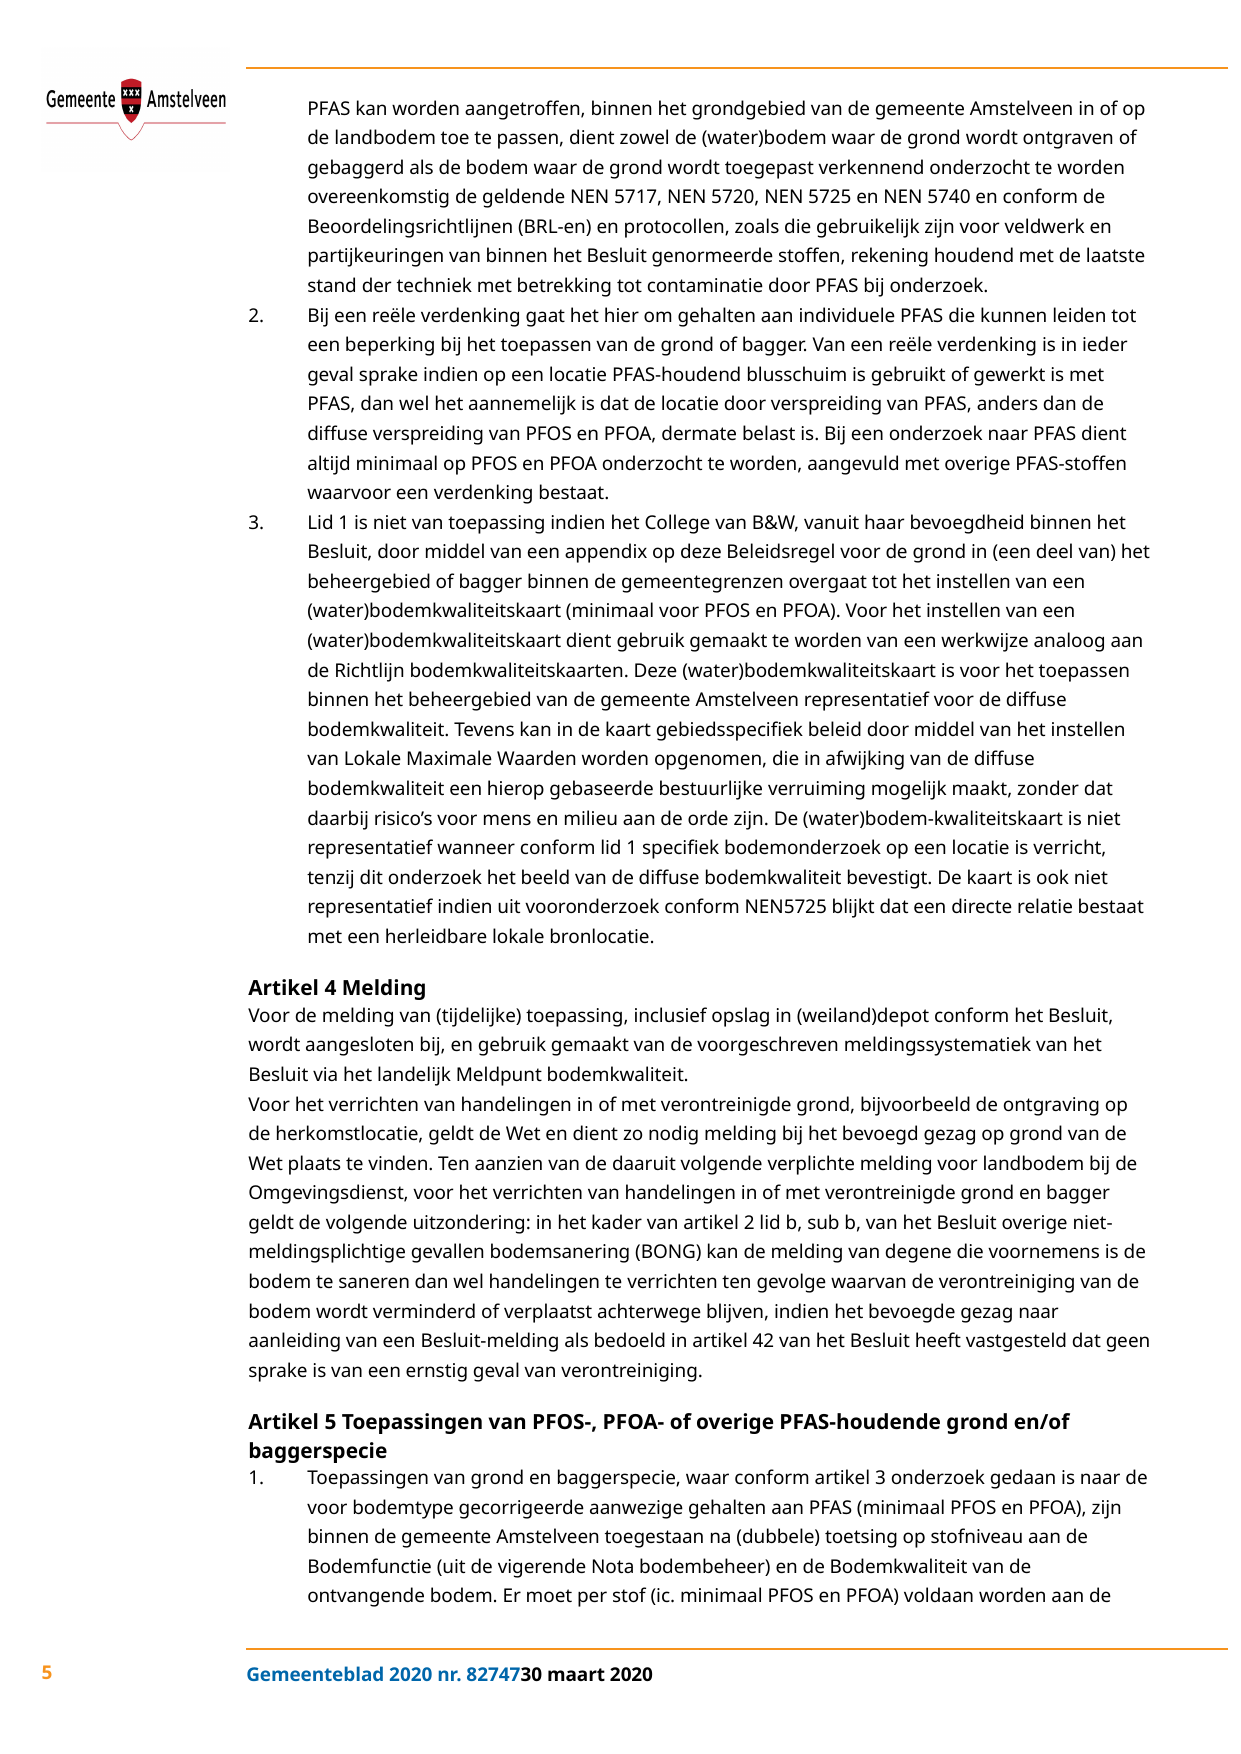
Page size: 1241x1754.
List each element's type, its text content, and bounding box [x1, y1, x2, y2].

text Artikel 4 Melding [248, 973, 1152, 1002]
text Voor het verrichten van handelingen in of met verontreinigde grond, bijvoorbeeld de ontgraving op de herkomstlocatie, geldt de Wet en dient zo nodig melding bij het bevoegd gezag op grond van de Wet plaats te vinden. Ten aanzien van de daaruit volgende verplichte melding voor landbodem bij de Omgevingsdienst, voor het verrichten van handelingen in of met verontreinigde grond en bagger geldt de volgende uitzondering: in het kader van artikel 2 lid b, sub b, van het Besluit overige niet-meldingsplichtige gevallen bodemsanering (BONG) kan de melding van degene die voornemens is de bodem te saneren dan wel handelingen te verrichten ten gevolge waarvan de verontreiniging van de bodem wordt verminderd of verplaatst achterwege blijven, indien het bevoegde gezag naar aanleiding van een Besluit-melding als bedoeld in artikel 42 van het Besluit heeft vastgesteld dat geen sprake is van een ernstig geval van verontreiniging. [248, 1091, 1152, 1383]
list PFAS kan worden aangetroffen, binnen het grondgebied van de gemeente Amstelveen in of op de landbodem toe te passen, dient zowel de (water)bodem waar de grond wordt ontgraven of gebaggerd als de bodem waar de grond wordt toegepast verkennend onderzocht te worden overeenkomstig de geldende NEN 5717, NEN 5720, NEN 5725 en NEN 5740 en conform de Beoordelingsrichtlijnen (BRL-en) en protocollen, zoals die gebruikelijk zijn voor veldwerk en partijkeuringen van binnen het Besluit genormeerde stoffen, rekening houdend met de laatste stand der techniek met betrekking tot contaminatie door PFAS bij onderzoek. [248, 95, 1152, 298]
picture [41, 47, 231, 172]
list Bij een reële verdenking gaat het hier om gehalten aan individuele PFAS die kunnen leiden tot een beperking bij het toepassen van de grond of bagger. Van een reële verdenking is in ieder geval sprake indien op een locatie PFAS-houdend blusschuim is gebruikt of gewerkt is met PFAS, dan wel het aannemelijk is dat de locatie door verspreiding van PFAS, anders dan de diffuse verspreiding van PFOS en PFOA, dermate belast is. Bij een onderzoek naar PFAS dient altijd minimaal op PFOS en PFOA onderzocht te worden, aangevuld met overige PFAS-stoffen waarvoor een verdenking bestaat. [248, 302, 1152, 505]
text Voor de melding van (tijdelijke) toepassing, inclusief opslag in (weiland)depot conform het Besluit, wordt aangesloten bij, en gebruik gemaakt van de voorgeschreven meldingssystematiek van het Besluit via het landelijk Meldpunt bodemkwaliteit. [248, 1002, 1152, 1087]
text Artikel 5 Toepassingen van PFOS-, PFOA- of overige PFAS-houdende grond en/of baggerspecie [248, 1407, 1152, 1464]
list Lid 1 is niet van toepassing indien het College van B&W, vanuit haar bevoegdheid binnen het Besluit, door middel van een appendix op deze Beleidsregel voor de grond in (een deel van) het beheergebied of bagger binnen de gemeentegrenzen overgaat tot het instellen van een (water)bodemkwaliteitskaart (minimaal voor PFOS en PFOA). Voor het instellen van een (water)bodemkwaliteitskaart dient gebruik gemaakt te worden van een werkwijze analoog aan de Richtlijn bodemkwaliteitskaarten. Deze (water)bodemkwaliteitskaart is voor het toepassen binnen het beheergebied van de gemeente Amstelveen representatief voor de diffuse bodemkwaliteit. Tevens kan in de kaart gebiedsspecifiek beleid door middel van het instellen van Lokale Maximale Waarden worden opgenomen, die in afwijking van de diffuse bodemkwaliteit een hierop gebaseerde bestuurlijke verruiming mogelijk maakt, zonder dat daarbij risico’s voor mens en milieu aan de orde zijn. De (water)bodem-kwaliteitskaart is niet representatief wanneer conform lid 1 specifiek bodemonderzoek op een locatie is verricht, tenzij dit onderzoek het beeld van de diffuse bodemkwaliteit bevestigt. De kaart is ook niet representatief indien uit vooronderzoek conform NEN5725 blijkt dat een directe relatie bestaat met een herleidbare lokale bronlocatie. [248, 509, 1152, 949]
list Toepassingen van grond en baggerspecie, waar conform artikel 3 onderzoek gedaan is naar de voor bodemtype gecorrigeerde aanwezige gehalten aan PFAS (minimaal PFOS en PFOA), zijn binnen de gemeente Amstelveen toegestaan na (dubbele) toetsing op stofniveau aan de Bodemfunctie (uit de vigerende Nota bodembeheer) en de Bodemkwaliteit van de ontvangende bodem. Er moet per stof (ic. minimaal PFOS en PFOA) voldaan worden aan de [248, 1464, 1152, 1608]
